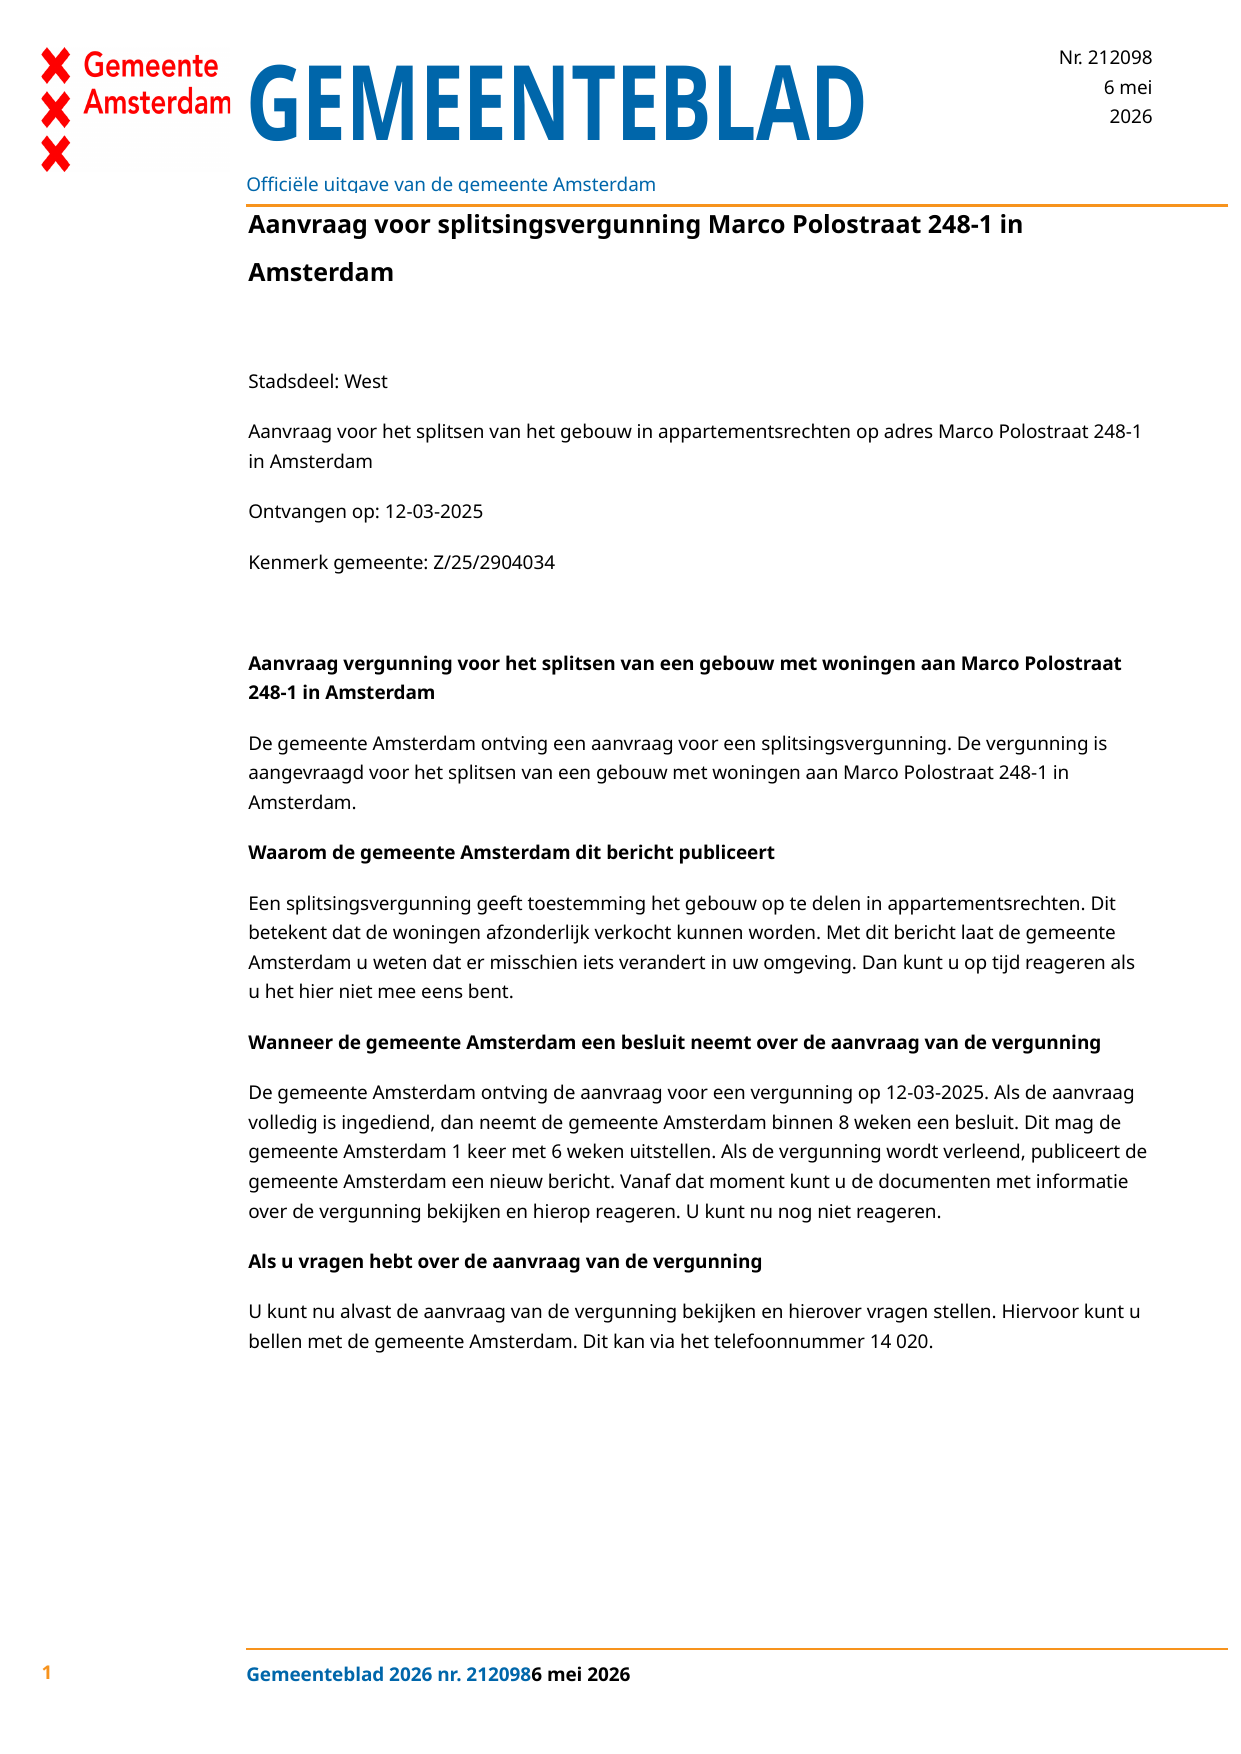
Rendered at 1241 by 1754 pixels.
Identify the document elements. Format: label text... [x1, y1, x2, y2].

text Aanvraag voor het splitsen van het gebouw in appartementsrechten op adres Marco Polostraat 248-1 in Amsterdam [248, 419, 1152, 474]
text Kenmerk gemeente: Z/25/2904034 [248, 549, 1152, 575]
text De gemeente Amsterdam ontving een aanvraag voor een splitsingsvergunning. De vergunning is aangevraagd voor het splitsen van een gebouw met woningen aan Marco Polostraat 248-1 in Amsterdam. [248, 730, 1152, 815]
text Als u vragen hebt over de aanvraag van de vergunning [248, 1248, 1152, 1274]
text Een splitsingsvergunning geeft toestemming het gebouw op te delen in appartementsrechten. Dit betekent dat de woningen afzonderlijk verkocht kunnen worden. Met dit bericht laat de gemeente Amsterdam u weten dat er misschien iets verandert in uw omgeving. Dan kunt u op tijd reageren als u het hier niet mee eens bent. [248, 890, 1152, 1004]
text Stadsdeel: West [248, 368, 1152, 394]
text Waarom de gemeente Amsterdam dit bericht publiceert [248, 839, 1152, 865]
text Wanneer de gemeente Amsterdam een besluit neemt over de aanvraag van de vergunning [248, 1029, 1152, 1055]
text De gemeente Amsterdam ontving de aanvraag voor een vergunning op 12-03-2025. Als de aanvraag volledig is ingediend, dan neemt de gemeente Amsterdam binnen 8 weken een besluit. Dit mag de gemeente Amsterdam 1 keer met 6 weken uitstellen. Als de vergunning wordt verleend, publiceert de gemeente Amsterdam een nieuw bericht. Vanaf dat moment kunt u de documenten met informatie over de vergunning bekijken en hierop reageren. U kunt nu nog niet reageren. [248, 1079, 1152, 1224]
picture [41, 47, 231, 172]
text U kunt nu alvast de aanvraag van de vergunning bekijken en hierover vragen stellen. Hiervoor kunt u bellen met de gemeente Amsterdam. Dit kan via het telefoonnummer 14 020. [248, 1299, 1152, 1354]
text Aanvraag voor splitsingsvergunning Marco Polostraat 248-1 in Amsterdam [248, 207, 1152, 288]
text Aanvraag vergunning voor het splitsen van een gebouw met woningen aan Marco Polostraat 248-1 in Amsterdam [248, 650, 1152, 705]
text Ontvangen op: 12-03-2025 [248, 499, 1152, 524]
